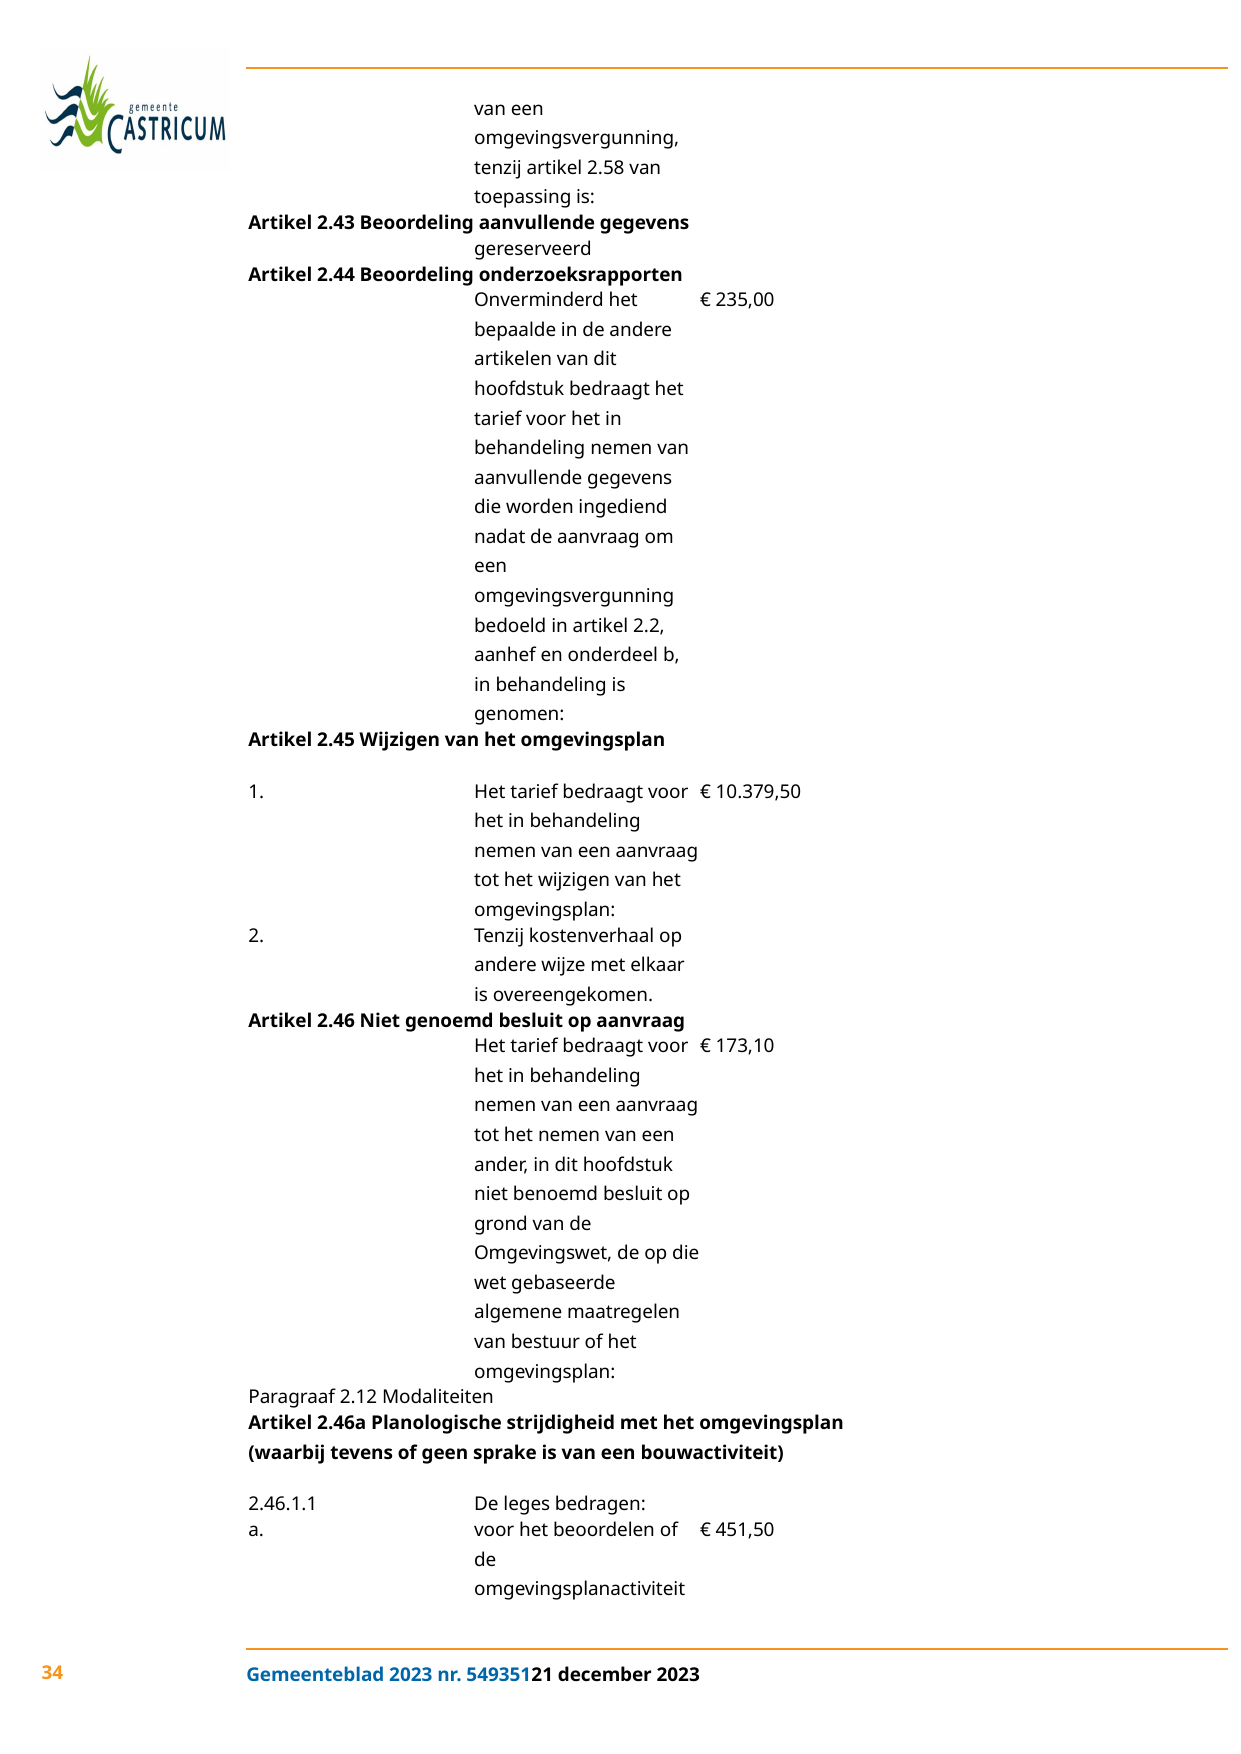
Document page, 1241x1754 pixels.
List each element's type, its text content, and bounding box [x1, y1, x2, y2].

table_cell Artikel 2.44 Beoordeling onderzoeksrapporten [248, 261, 926, 286]
table_cell [700, 1465, 926, 1490]
table_cell [700, 95, 926, 209]
table_cell Het tarief bedraagt voor het in behandeling nemen van een aanvraag tot het nemen van een ander, in dit hoofdstuk niet benoemd besluit op grond van de Omgevingswet, de op die wet gebaseerde algemene maatregelen van bestuur of het omgevingsplan: [474, 1033, 700, 1384]
table_cell [700, 922, 926, 1007]
table_cell 2.46.1.1 [248, 1490, 474, 1516]
table_cell [926, 1490, 1152, 1516]
table_cell a. [248, 1516, 474, 1601]
table_cell voor het beoordelen of de omgevingsplanactiviteit [474, 1516, 700, 1601]
table_cell 1. [248, 778, 474, 922]
table_cell € 173,10 [700, 1033, 926, 1384]
table_cell [248, 95, 474, 209]
table_cell [926, 235, 1152, 261]
table_cell van een omgevingsvergunning, tenzij artikel 2.58 van toepassing is: [474, 95, 700, 209]
table_cell [926, 1007, 1152, 1032]
table_cell [700, 1490, 926, 1516]
table_cell [926, 1465, 1152, 1490]
table_cell [248, 1465, 474, 1490]
table_cell Paragraaf 2.12 Modaliteiten [248, 1384, 1152, 1409]
picture [41, 47, 231, 172]
table_cell [248, 286, 474, 726]
table_cell [926, 209, 1152, 235]
table_cell € 451,50 [700, 1516, 926, 1601]
table_cell [926, 261, 1152, 286]
table_cell Artikel 2.43 Beoordeling aanvullende gegevens [248, 209, 926, 235]
table_cell Onverminderd het bepaalde in de andere artikelen van dit hoofdstuk bedraagt het tarief voor het in behandeling nemen van aanvullende gegevens die worden ingediend nadat de aanvraag om een omgevingsvergunning bedoeld in artikel 2.2, aanhef en onderdeel b, in behandeling is genomen: [474, 286, 700, 726]
table_cell gereserveerd [474, 235, 700, 261]
table_cell [926, 1033, 1152, 1384]
table_cell [700, 752, 926, 778]
table_cell [926, 726, 1152, 752]
table_cell € 10.379,50 [700, 778, 926, 922]
table_cell Artikel 2.46 Niet genoemd besluit op aanvraag [248, 1007, 926, 1032]
table_cell [926, 286, 1152, 726]
table_cell € 235,00 [700, 286, 926, 726]
table_cell [474, 752, 700, 778]
table_cell [926, 922, 1152, 1007]
table_cell De leges bedragen: [474, 1490, 700, 1516]
table_cell Artikel 2.45 Wijzigen van het omgevingsplan [248, 726, 926, 752]
table_cell [474, 1465, 700, 1490]
table_cell [926, 1409, 1152, 1465]
table_cell Het tarief bedraagt voor het in behandeling nemen van een aanvraag tot het wijzigen van het omgevingsplan: [474, 778, 700, 922]
table_cell 2. [248, 922, 474, 1007]
table_cell [926, 1516, 1152, 1601]
table_cell [248, 1033, 474, 1384]
table_cell [926, 752, 1152, 778]
table_cell [926, 95, 1152, 209]
table_cell [248, 752, 474, 778]
table_cell [248, 235, 474, 261]
table_cell Tenzij kostenverhaal op andere wijze met elkaar is overeengekomen. [474, 922, 700, 1007]
table_cell [700, 235, 926, 261]
table_cell [926, 778, 1152, 922]
table_cell Artikel 2.46a Planologische strijdigheid met het omgevingsplan (waarbij tevens of geen sprake is van een bouwactiviteit) [248, 1409, 926, 1465]
